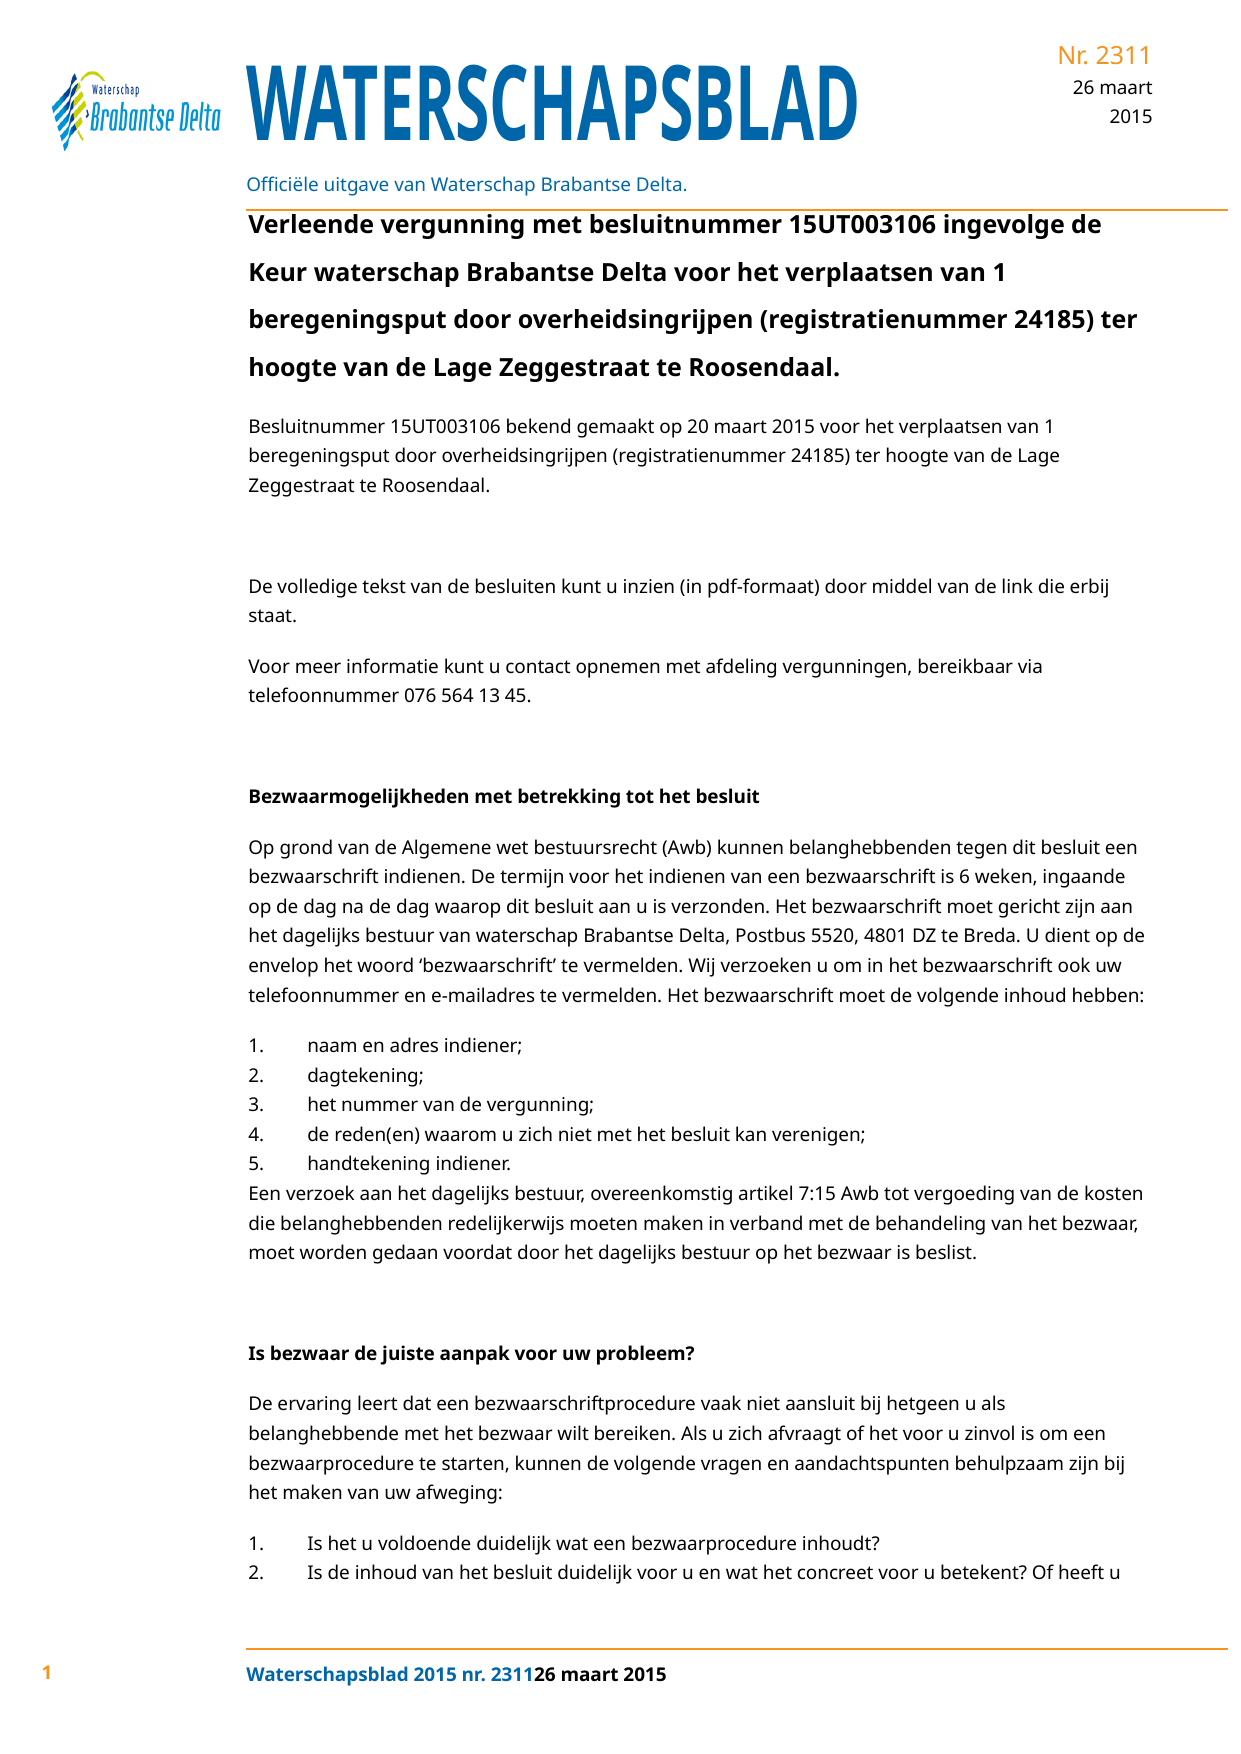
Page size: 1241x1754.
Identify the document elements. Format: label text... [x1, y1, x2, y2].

text De ervaring leert dat een bezwaarschriftprocedure vaak niet aansluit bij hetgeen u als belanghebbende met het bezwaar wilt bereiken. Als u zich afvraagt of het voor u zinvol is om een bezwaarprocedure te starten, kunnen de volgende vragen en aandachtspunten behulpzaam zijn bij het maken van uw afweging: [248, 1391, 1152, 1505]
list Is de inhoud van het besluit duidelijk voor u en wat het concreet voor u betekent? Of heeft u [248, 1559, 1152, 1585]
text Een verzoek aan het dagelijks bestuur, overeenkomstig artikel 7:15 Awb tot vergoeding van de kosten die belanghebbenden redelijkerwijs moeten maken in verband met de behandeling van het bezwaar, moet worden gedaan voordat door het dagelijks bestuur op het bezwaar is beslist. [248, 1180, 1152, 1265]
text Verleende vergunning met besluitnummer 15UT003106 ingevolge de Keur waterschap Brabantse Delta voor het verplaatsen van 1 beregeningsput door overheidsingrijpen (registratienummer 24185) ter hoogte van de Lage Zeggestraat te Roosendaal. [248, 211, 1152, 384]
text Besluitnummer 15UT003106 bekend gemaakt op 20 maart 2015 voor het verplaatsen van 1 beregeningsput door overheidsingrijpen (registratienummer 24185) ter hoogte van de Lage Zeggestraat te Roosendaal. [248, 413, 1152, 498]
list naam en adres indiener; [248, 1032, 1152, 1058]
text Is bezwaar de juiste aanpak voor uw probleem? [248, 1340, 1152, 1366]
picture [41, 47, 231, 172]
list dagtekening; [248, 1062, 1152, 1088]
list handtekening indiener. [248, 1151, 1152, 1176]
text Voor meer informatie kunt u contact opnemen met afdeling vergunningen, bereikbaar via telefoonnummer 076 564 13 45. [248, 653, 1152, 708]
text Bezwaarmogelijkheden met betrekking tot het besluit [248, 783, 1152, 809]
text De volledige tekst van de besluiten kunt u inzien (in pdf-formaat) door middel van de link die erbij staat. [248, 573, 1152, 628]
list de reden(en) waarom u zich niet met het besluit kan verenigen; [248, 1121, 1152, 1147]
list Is het u voldoende duidelijk wat een bezwaarprocedure inhoudt? [248, 1530, 1152, 1556]
text Op grond van de Algemene wet bestuursrecht (Awb) kunnen belanghebbenden tegen dit besluit een bezwaarschrift indienen. De termijn voor het indienen van een bezwaarschrift is 6 weken, ingaande op de dag na de dag waarop dit besluit aan u is verzonden. Het bezwaarschrift moet gericht zijn aan het dagelijks bestuur van waterschap Brabantse Delta, Postbus 5520, 4801 DZ te Breda. U dient op de envelop het woord ‘bezwaarschrift’ te vermelden. Wij verzoeken u om in het bezwaarschrift ook uw telefoonnummer en e‑mailadres te vermelden. Het bezwaarschrift moet de volgende inhoud hebben: [248, 834, 1152, 1008]
list het nummer van de vergunning; [248, 1091, 1152, 1117]
